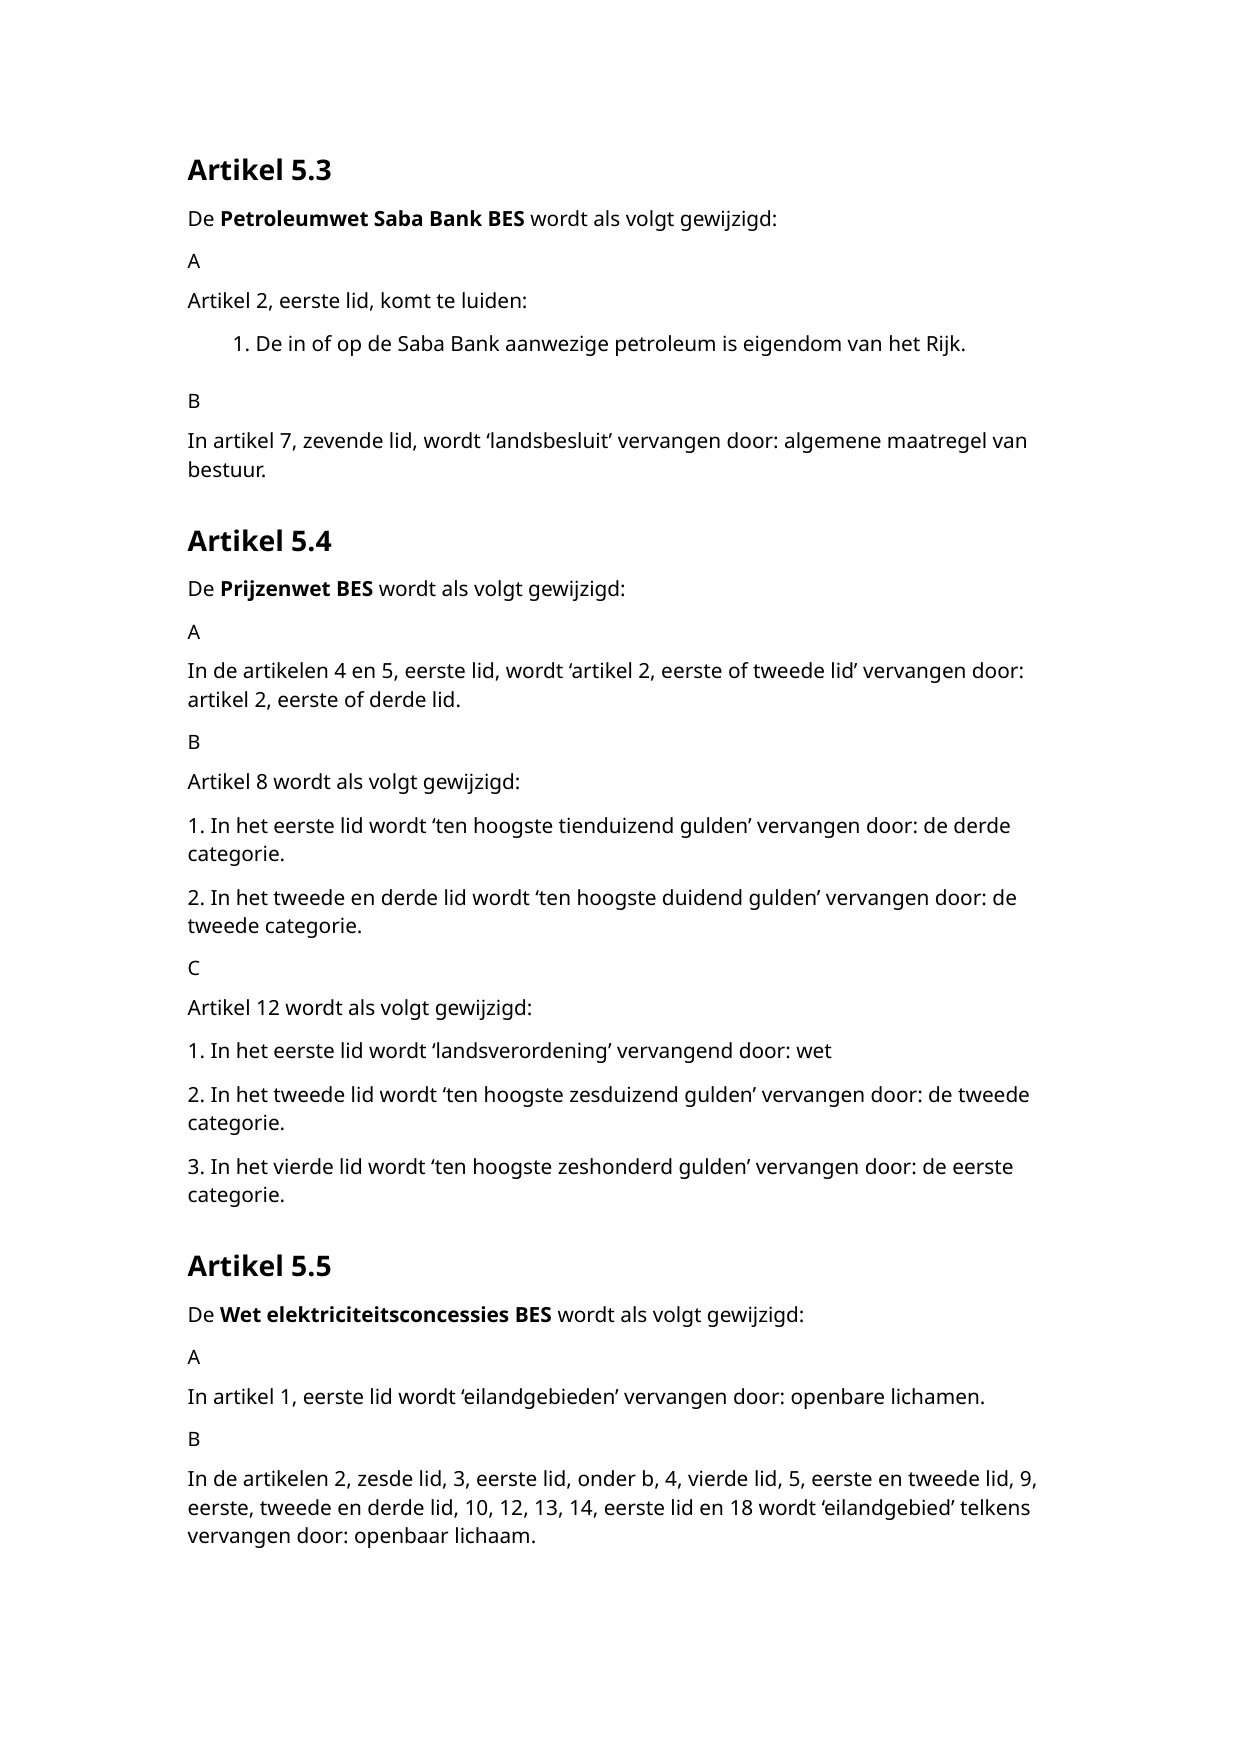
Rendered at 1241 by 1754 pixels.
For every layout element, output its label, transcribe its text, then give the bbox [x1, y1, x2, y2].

subtitle Artikel 5.5 [187, 1246, 1053, 1285]
text De Prijzenwet BES wordt als volgt gewijzigd: [187, 574, 1053, 603]
text Artikel 12 wordt als volgt gewijzigd: [187, 993, 1053, 1022]
text In de artikelen 2, zesde lid, 3, eerste lid, onder b, 4, vierde lid, 5, eerste en tweede lid, 9, eerste, tweede en derde lid, 10, 12, 13, 14, eerste lid en 18 wordt ‘eilandgebied’ telkens vervangen door: openbaar lichaam. [187, 1464, 1053, 1550]
text 2. In het tweede en derde lid wordt ‘ten hoogste duidend gulden’ vervangen door: de tweede categorie. [187, 883, 1053, 939]
text De Wet elektriciteitsconcessies BES wordt als volgt gewijzigd: [187, 1300, 1053, 1328]
text 1. De in of op de Saba Bank aanwezige petroleum is eigendom van het Rijk. [232, 329, 1053, 358]
text 1. In het eerste lid wordt ‘landsverordening’ vervangend door: wet [187, 1037, 1053, 1065]
text 1. In het eerste lid wordt ‘ten hoogste tienduizend gulden’ vervangen door: de derde categorie. [187, 811, 1053, 868]
text In artikel 1, eerste lid wordt ‘eilandgebieden’ vervangen door: openbare lichamen. [187, 1382, 1053, 1411]
text In de artikelen 4 en 5, eerste lid, wordt ‘artikel 2, eerste of tweede lid’ vervangen door: artikel 2, eerste of derde lid. [187, 657, 1053, 713]
text Artikel 8 wordt als volgt gewijzigd: [187, 767, 1053, 796]
text C [187, 954, 1053, 981]
subtitle Artikel 5.4 [187, 521, 1053, 559]
text A [187, 247, 1053, 274]
text B [187, 388, 1053, 415]
text 2. In het tweede lid wordt ‘ten hoogste zesduizend gulden’ vervangen door: de tweede categorie. [187, 1080, 1053, 1137]
subtitle Artikel 5.3 [187, 150, 1053, 189]
text A [187, 1343, 1053, 1370]
text Artikel 2, eerste lid, komt te luiden: [187, 286, 1053, 314]
text In artikel 7, zevende lid, wordt ‘landsbesluit’ vervangen door: algemene maatregel van bestuur. [187, 426, 1053, 483]
text 3. In het vierde lid wordt ‘ten hoogste zeshonderd gulden’ vervangen door: de eerste categorie. [187, 1152, 1053, 1209]
text A [187, 618, 1053, 645]
text B [187, 1426, 1053, 1453]
text B [187, 728, 1053, 756]
text De Petroleumwet Saba Bank BES wordt als volgt gewijzigd: [187, 204, 1053, 232]
